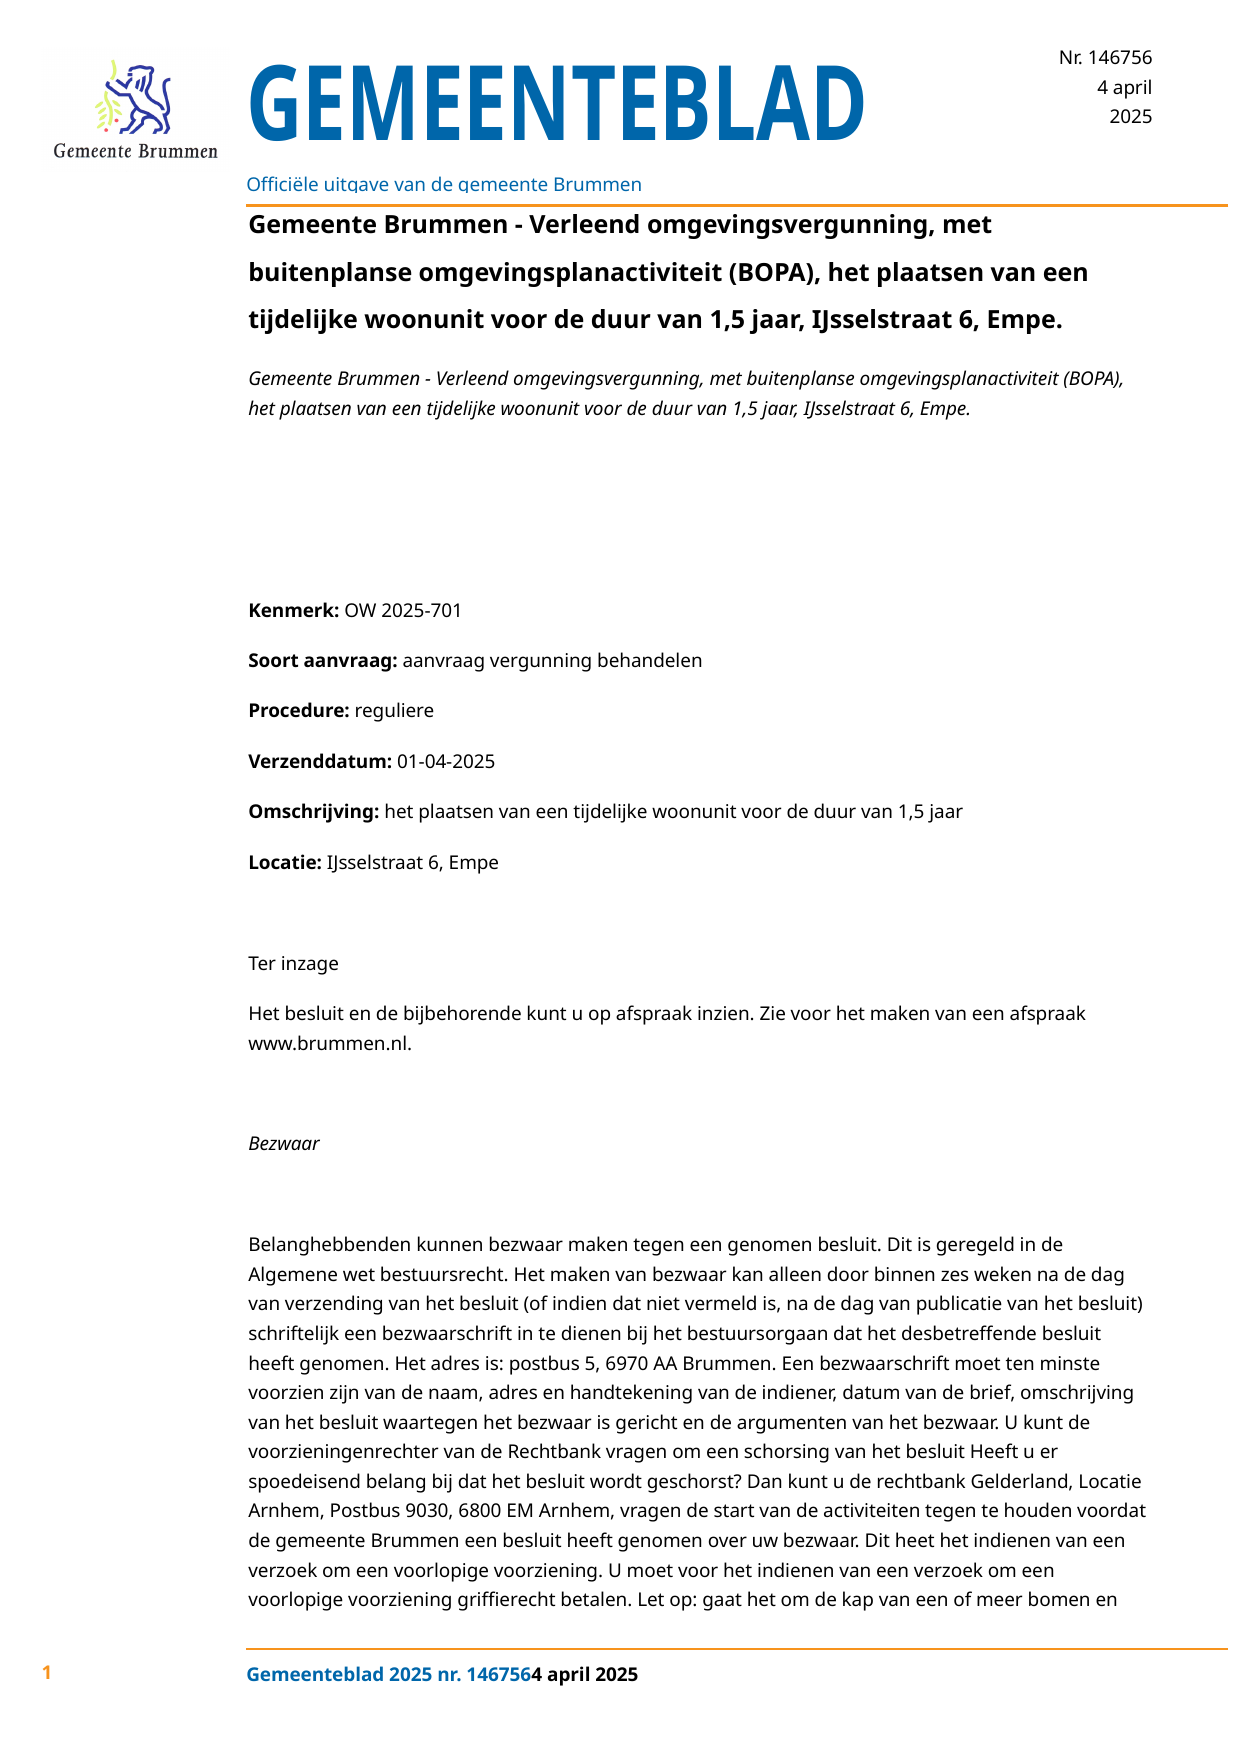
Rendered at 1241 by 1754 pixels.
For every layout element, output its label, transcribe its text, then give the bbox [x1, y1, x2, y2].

text Kenmerk: OW 2025-701 [248, 597, 1152, 622]
text Bezwaar [248, 1131, 1152, 1156]
text Belanghebbenden kunnen bezwaar maken tegen een genomen besluit. Dit is geregeld in de Algemene wet bestuursrecht. Het maken van bezwaar kan alleen door binnen zes weken na de dag van verzending van het besluit (of indien dat niet vermeld is, na de dag van publicatie van het besluit) schriftelijk een bezwaarschrift in te dienen bij het bestuursorgaan dat het desbetreffende besluit heeft genomen. Het adres is: postbus 5, 6970 AA Brummen. Een bezwaarschrift moet ten minste voorzien zijn van de naam, adres en handtekening van de indiener, datum van de brief, omschrijving van het besluit waartegen het bezwaar is gericht en de argumenten van het bezwaar. U kunt de voorzieningenrechter van de Rechtbank vragen om een schorsing van het besluit Heeft u er spoedeisend belang bij dat het besluit wordt geschorst? Dan kunt u de rechtbank Gelderland, Locatie Arnhem, Postbus 9030, 6800 EM Arnhem, vragen de start van de activiteiten tegen te houden voordat de gemeente Brummen een besluit heeft genomen over uw bezwaar. Dit heet het indienen van een verzoek om een voorlopige voorziening. U moet voor het indienen van een verzoek om een voorlopige voorziening griffierecht betalen. Let op: gaat het om de kap van een of meer bomen en [248, 1231, 1152, 1612]
text Gemeente Brummen - Verleend omgevingsvergunning, met buitenplanse omgevingsplanactiviteit (BOPA), het plaatsen van een tijdelijke woonunit voor de duur van 1,5 jaar, IJsselstraat 6, Empe. [248, 207, 1152, 336]
text Het besluit en de bijbehorende kunt u op afspraak inzien. Zie voor het maken van een afspraak www.brummen.nl. [248, 1000, 1152, 1055]
text Procedure: reguliere [248, 698, 1152, 723]
text Omschrijving: het plaatsen van een tijdelijke woonunit voor de duur van 1,5 jaar [248, 798, 1152, 824]
text Verzenddatum: 01-04-2025 [248, 748, 1152, 774]
text Ter inzage [248, 950, 1152, 975]
text Locatie: IJsselstraat 6, Empe [248, 849, 1152, 874]
text Soort aanvraag: aanvraag vergunning behandelen [248, 647, 1152, 673]
text Gemeente Brummen - Verleend omgevingsvergunning, met buitenplanse omgevingsplanactiviteit (BOPA), het plaatsen van een tijdelijke woonunit voor de duur van 1,5 jaar, IJsselstraat 6, Empe. [248, 366, 1152, 421]
picture [41, 47, 231, 172]
